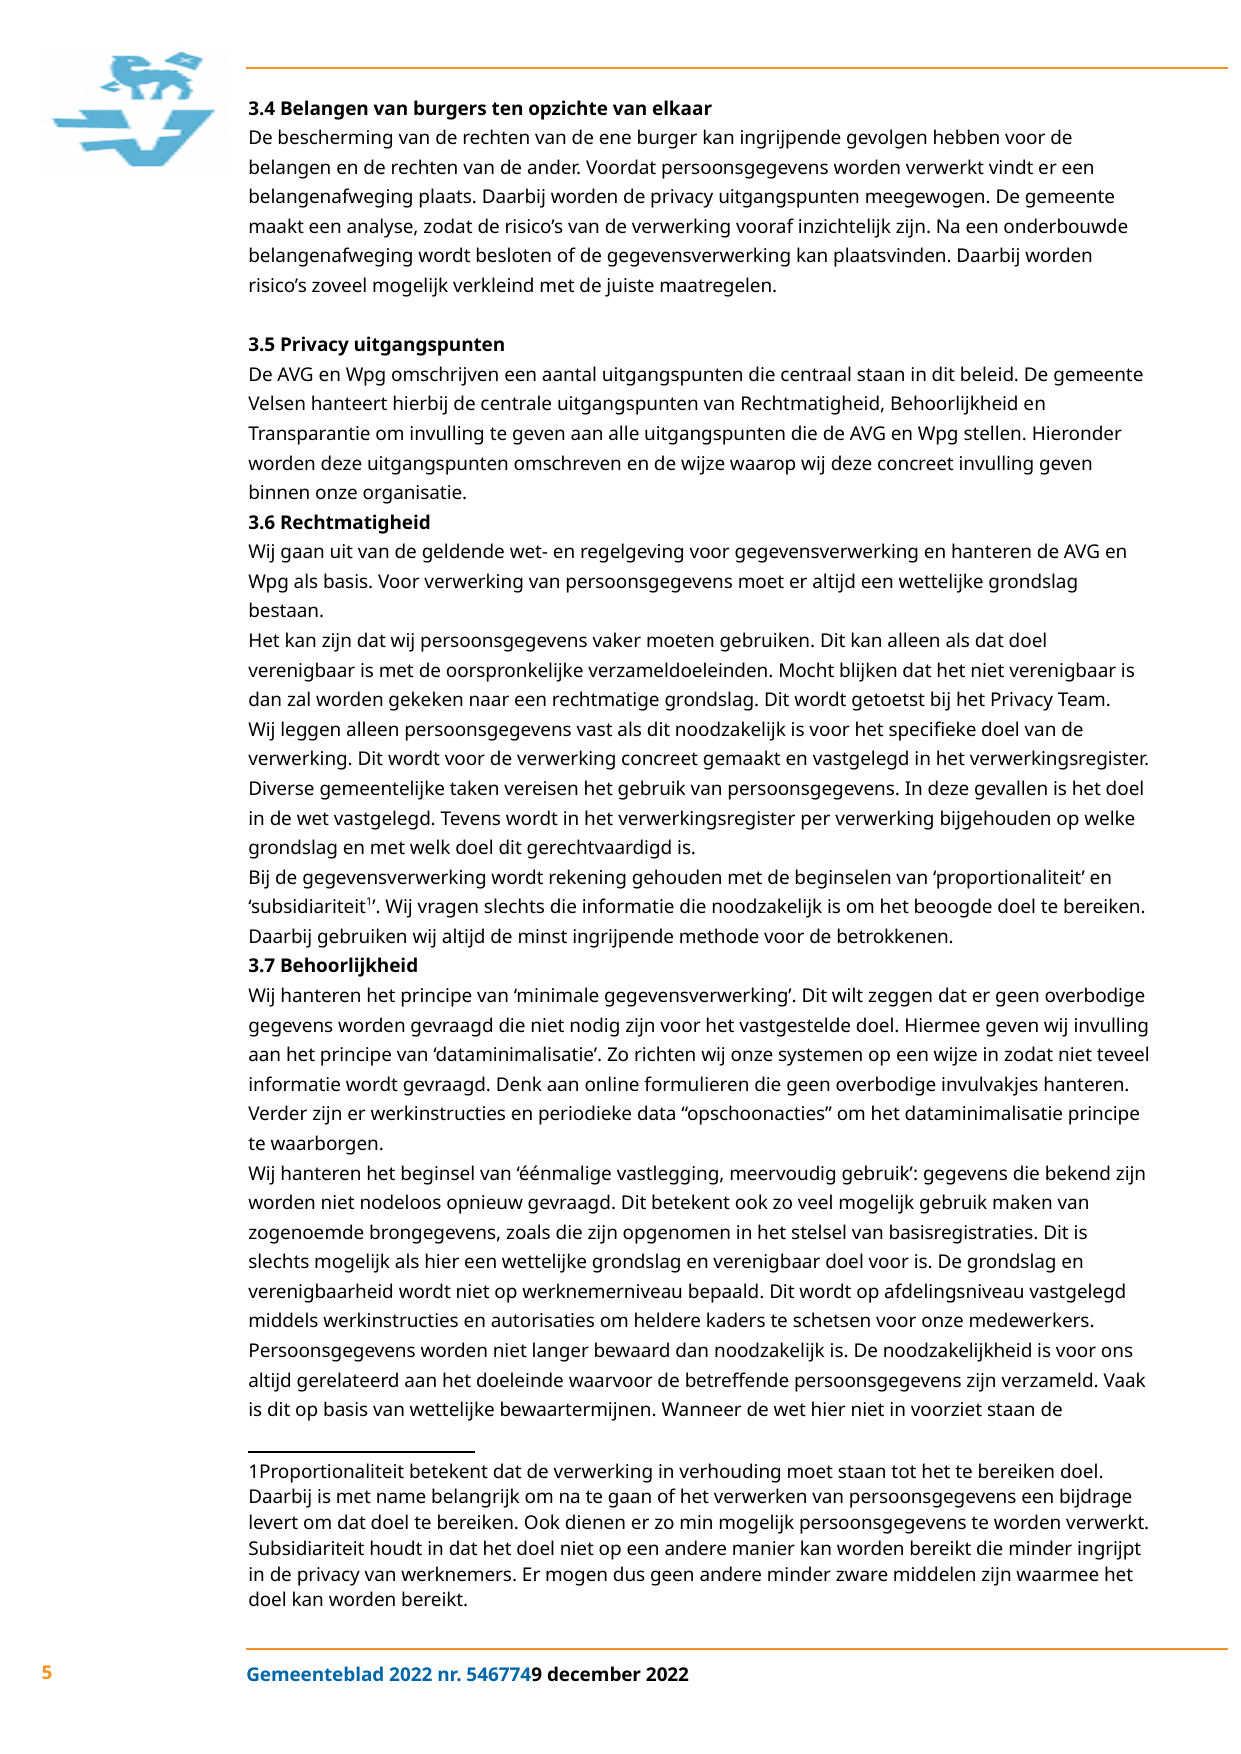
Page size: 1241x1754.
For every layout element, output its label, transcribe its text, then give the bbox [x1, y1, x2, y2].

text Wij hanteren het principe van ‘minimale gegevensverwerking’. Dit wilt zeggen dat er geen overbodige gegevens worden gevraagd die niet nodig zijn voor het vastgestelde doel. Hiermee geven wij invulling aan het principe van ‘dataminimalisatie’. Zo richten wij onze systemen op een wijze in zodat niet teveel informatie wordt gevraagd. Denk aan online formulieren die geen overbodige invulvakjes hanteren. Verder zijn er werkinstructies en periodieke data “opschoonacties” om het dataminimalisatie principe te waarborgen. [248, 982, 1152, 1156]
text Persoonsgegevens worden niet langer bewaard dan noodzakelijk is. De noodzakelijkheid is voor ons altijd gerelateerd aan het doeleinde waarvoor de betreffende persoonsgegevens zijn verzameld. Vaak is dit op basis van wettelijke bewaartermijnen. Wanneer de wet hier niet in voorziet staan de [248, 1337, 1152, 1422]
picture [41, 47, 231, 172]
text 3.6 Rechtmatigheid [248, 509, 1152, 535]
text Diverse gemeentelijke taken vereisen het gebruik van persoonsgegevens. In deze gevallen is het doel in de wet vastgelegd. Tevens wordt in het verwerkingsregister per verwerking bijgehouden op welke grondslag en met welk doel dit gerechtvaardigd is. [248, 775, 1152, 860]
text Het kan zijn dat wij persoonsgegevens vaker moeten gebruiken. Dit kan alleen als dat doel verenigbaar is met de oorspronkelijke verzameldoeleinden. Mocht blijken dat het niet verenigbaar is dan zal worden gekeken naar een rechtmatige grondslag. Dit wordt getoetst bij het Privacy Team. [248, 627, 1152, 712]
text Proportionaliteit betekent dat de verwerking in verhouding moet staan tot het te bereiken doel. Daarbij is met name belangrijk om na te gaan of het verwerken van persoonsgegevens een bijdrage levert om dat doel te bereiken. Ook dienen er zo min mogelijk persoonsgegevens te worden verwerkt. Subsidiariteit houdt in dat het doel niet op een andere manier kan worden bereikt die minder ingrijpt in de privacy van werknemers. Er mogen dus geen andere minder zware middelen zijn waarmee het doel kan worden bereikt. [248, 1458, 1152, 1612]
text Wij leggen alleen persoonsgegevens vast als dit noodzakelijk is voor het specifieke doel van de verwerking. Dit wordt voor de verwerking concreet gemaakt en vastgelegd in het verwerkingsregister. [248, 716, 1152, 771]
text De AVG en Wpg omschrijven een aantal uitgangspunten die centraal staan in dit beleid. De gemeente Velsen hanteert hierbij de centrale uitgangspunten van Rechtmatigheid, Behoorlijkheid en Transparantie om invulling te geven aan alle uitgangspunten die de AVG en Wpg stellen. Hieronder worden deze uitgangspunten omschreven en de wijze waarop wij deze concreet invulling geven binnen onze organisatie. [248, 361, 1152, 505]
text Wij hanteren het beginsel van ‘éénmalige vastlegging, meervoudig gebruik’: gegevens die bekend zijn worden niet nodeloos opnieuw gevraagd. Dit betekent ook zo veel mogelijk gebruik maken van zogenoemde brongegevens, zoals die zijn opgenomen in het stelsel van basisregistraties. Dit is slechts mogelijk als hier een wettelijke grondslag en verenigbaar doel voor is. De grondslag en verenigbaarheid wordt niet op werknemerniveau bepaald. Dit wordt op afdelingsniveau vastgelegd middels werkinstructies en autorisaties om heldere kaders te schetsen voor onze medewerkers. [248, 1160, 1152, 1333]
text 3.4 Belangen van burgers ten opzichte van elkaar [248, 95, 1152, 121]
text 3.7 Behoorlijkheid [248, 953, 1152, 978]
text 3.5 Privacy uitgangspunten [248, 331, 1152, 357]
text Wij gaan uit van de geldende wet- en regelgeving voor gegevensverwerking en hanteren de AVG en Wpg als basis. Voor verwerking van persoonsgegevens moet er altijd een wettelijke grondslag bestaan. [248, 538, 1152, 623]
text De bescherming van de rechten van de ene burger kan ingrijpende gevolgen hebben voor de belangen en de rechten van de ander. Voordat persoonsgegevens worden verwerkt vindt er een belangenafweging plaats. Daarbij worden de privacy uitgangspunten meegewogen. De gemeente maakt een analyse, zodat de risico’s van de verwerking vooraf inzichtelijk zijn. Na een onderbouwde belangenafweging wordt besloten of de gegevensverwerking kan plaatsvinden. Daarbij worden risico’s zoveel mogelijk verkleind met de juiste maatregelen. [248, 124, 1152, 298]
text Bij de gegevensverwerking wordt rekening gehouden met de beginselen van ‘proportionaliteit’ en ‘subsidiariteit’. Wij vragen slechts die informatie die noodzakelijk is om het beoogde doel te bereiken. Daarbij gebruiken wij altijd de minst ingrijpende methode voor de betrokkenen. [248, 864, 1152, 949]
